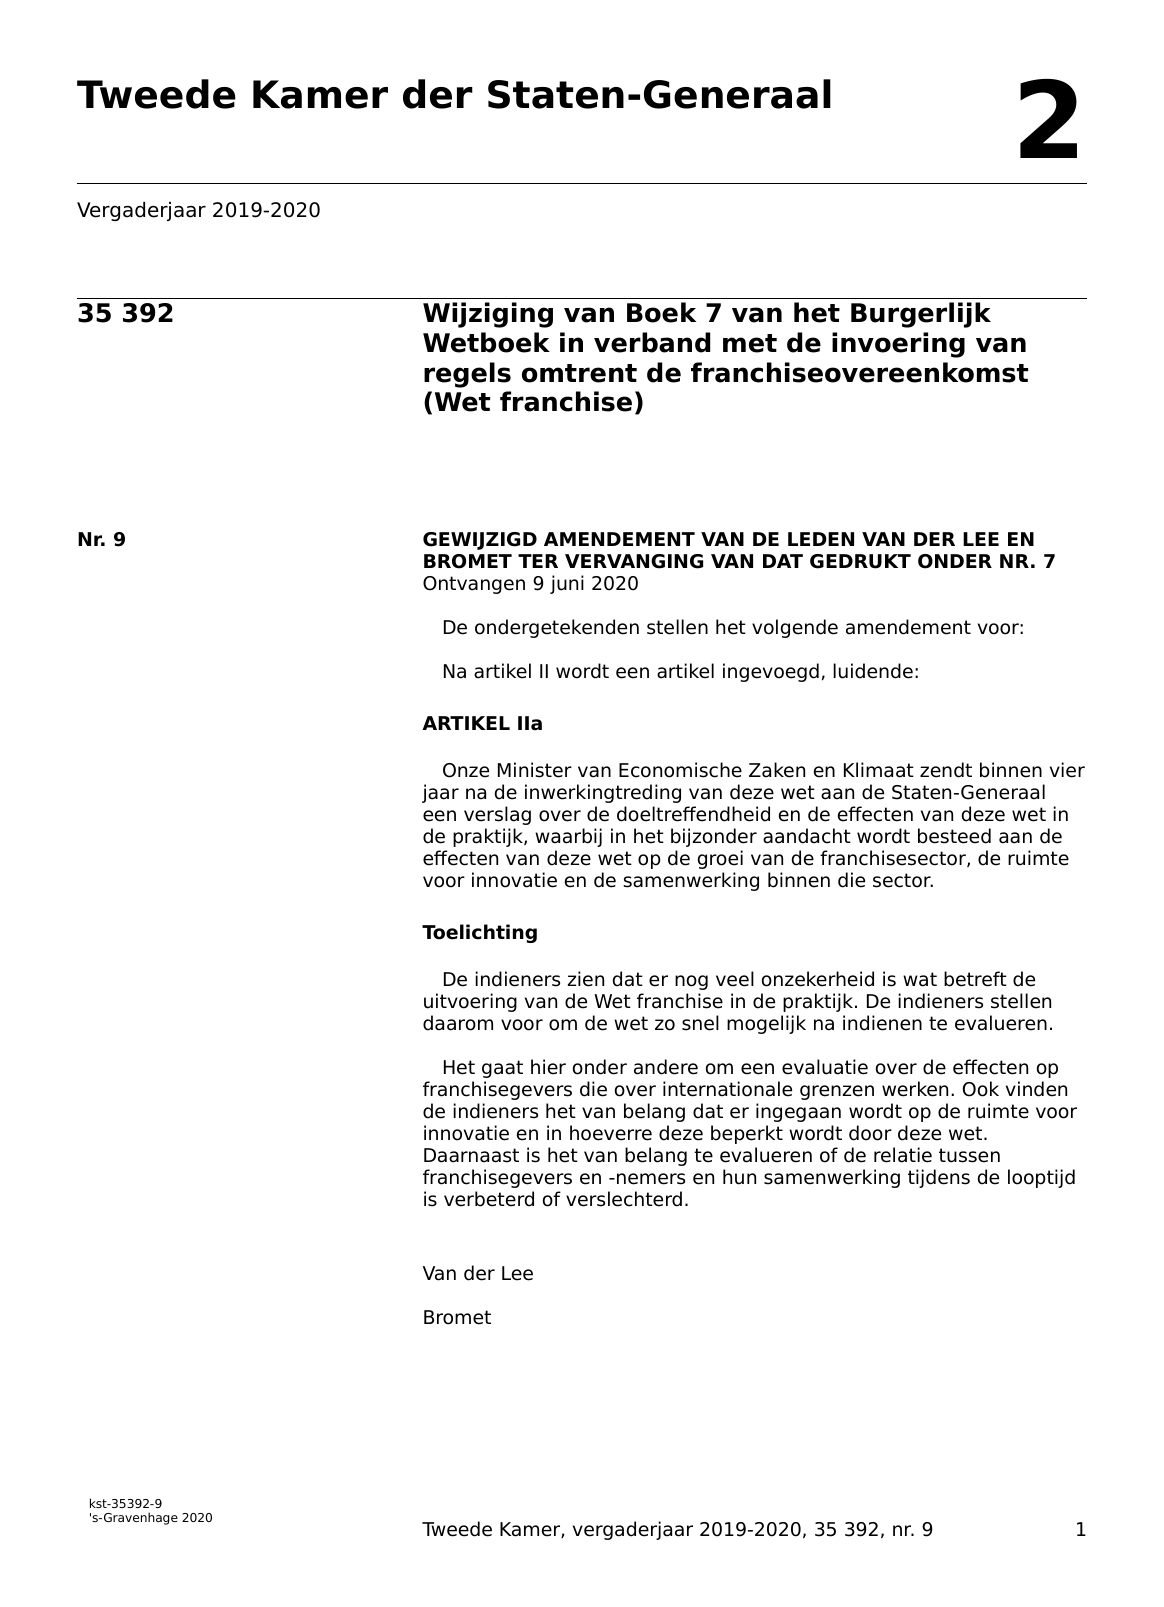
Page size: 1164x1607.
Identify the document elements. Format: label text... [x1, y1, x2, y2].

text De indieners zien dat er nog veel onzekerheid is wat betreft de uitvoering van de Wet franchise in de praktijk. De indieners stellen daarom voor om de wet zo snel mogelijk na indienen te evalueren. [422, 969, 1087, 1035]
subtitle Nr. 9 GEWIJZIGD AMENDEMENT VAN DE LEDEN VAN DER LEE EN BROMET TER VERVANGING VAN DAT GEDRUKT ONDER NR. 7 [77, 529, 1087, 573]
subtitle Toelichting [422, 922, 1087, 944]
subtitle ARTIKEL IIa [422, 713, 1087, 735]
text kst-35392-9 [88, 1497, 323, 1511]
text Na artikel II wordt een artikel ingevoegd, luidende: [422, 661, 1087, 683]
text Van der Lee Bromet [422, 1241, 1087, 1329]
text Ontvangen 9 juni 2020 [422, 573, 1087, 595]
table_header Tweede Kamer der Staten-Generaal [77, 59, 886, 183]
text 's-Gravenhage 2020 [88, 1511, 323, 1525]
text Het gaat hier onder andere om een evaluatie over de effecten op franchisegevers die over internationale grenzen werken. Ook vinden de indieners het van belang dat er ingegaan wordt op de ruimte voor innovatie en in hoeverre deze beperkt wordt door deze wet. Daarnaast is het van belang te evalueren of de relatie tussen franchisegevers en -nemers en hun samenwerking tijdens de looptijd is verbeterd of verslechterd. [422, 1057, 1087, 1211]
subtitle 35 392 Wijziging van Boek 7 van het Burgerlijk Wetboek in verband met de invoering van regels omtrent de franchiseovereenkomst (Wet franchise) [77, 299, 1087, 418]
table_header 2 [886, 59, 1087, 183]
text Onze Minister van Economische Zaken en Klimaat zendt binnen vier jaar na de inwerkingtreding van deze wet aan de Staten-Generaal een verslag over de doeltreffendheid en de effecten van deze wet in de praktijk, waarbij in het bijzonder aandacht wordt besteed aan de effecten van deze wet op de groei van de franchisesector, de ruimte voor innovatie en de samenwerking binnen die sector. [422, 760, 1087, 892]
table_cell Vergaderjaar 2019-2020 [77, 184, 1087, 298]
text De ondergetekenden stellen het volgende amendement voor: [422, 617, 1087, 639]
